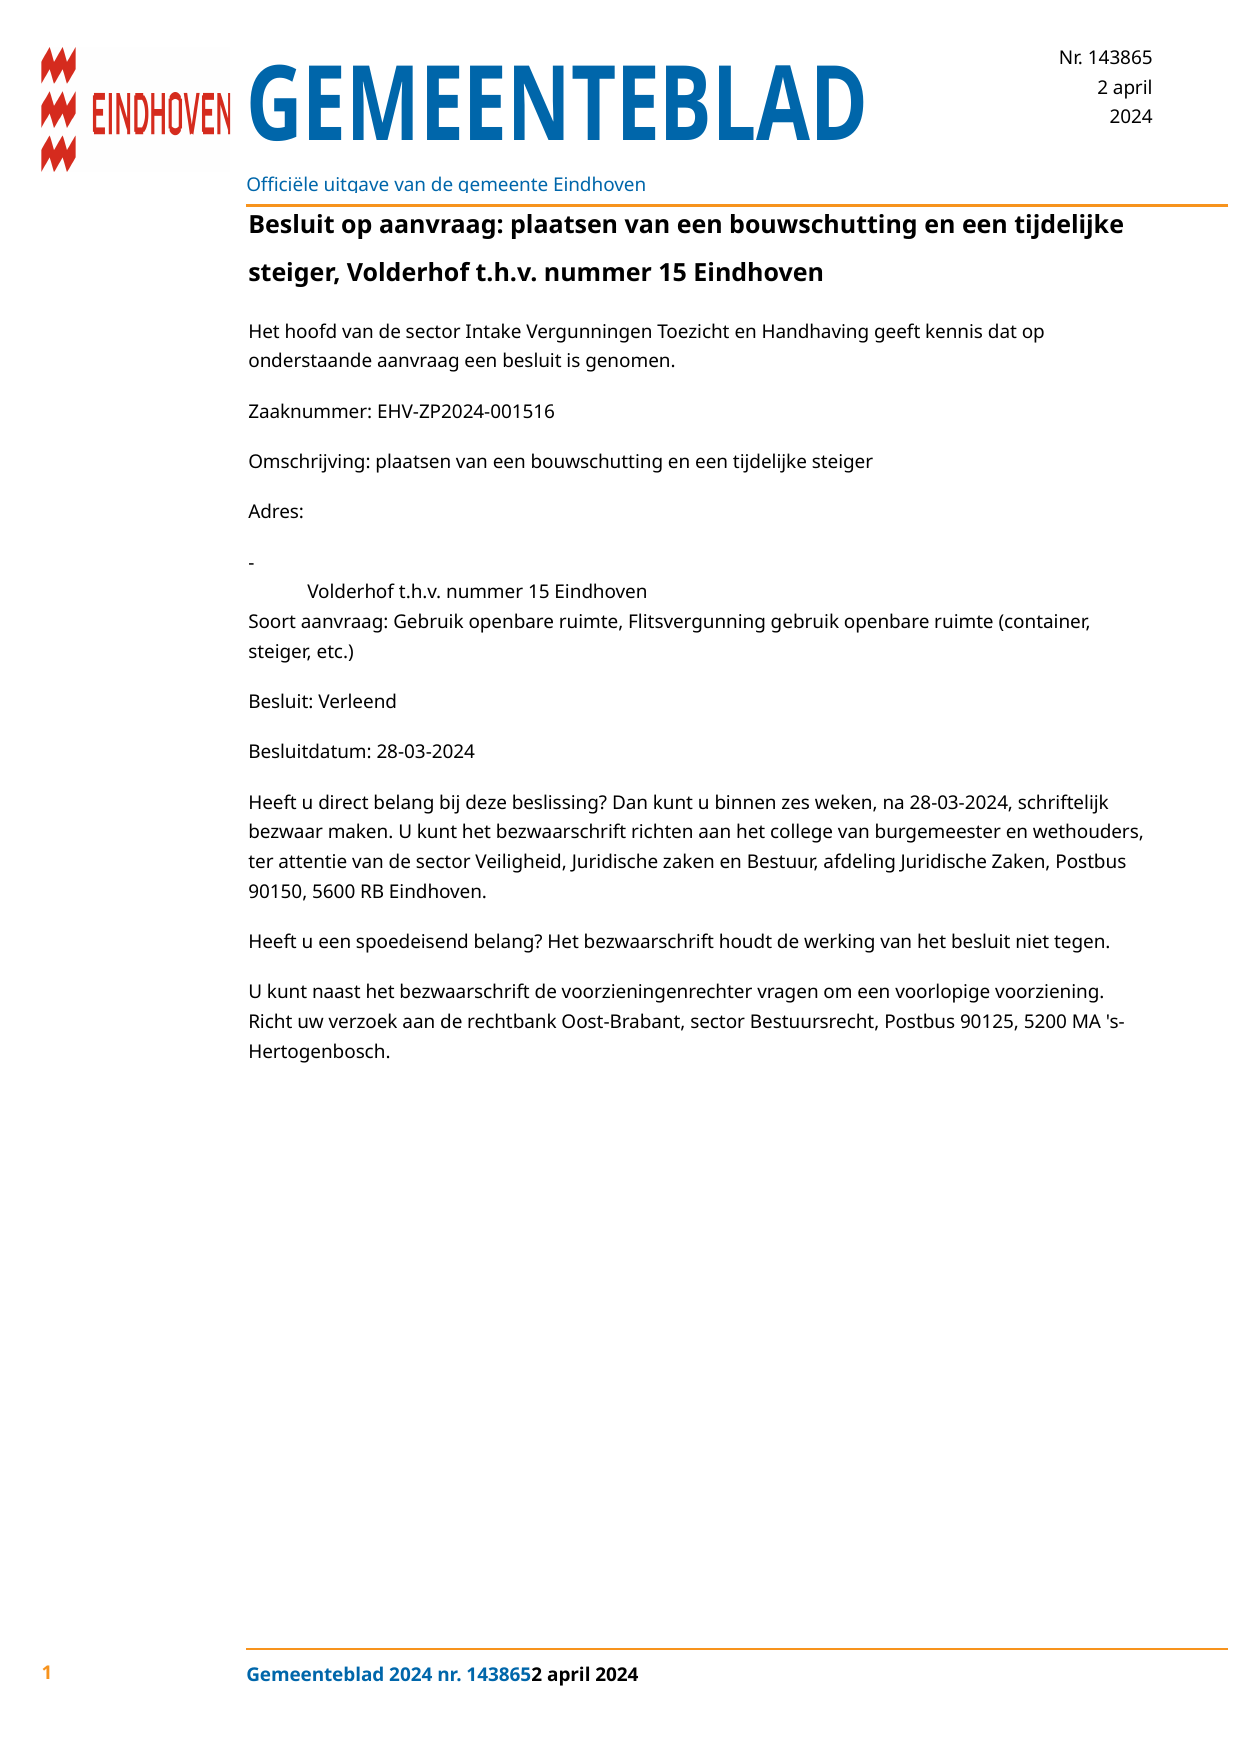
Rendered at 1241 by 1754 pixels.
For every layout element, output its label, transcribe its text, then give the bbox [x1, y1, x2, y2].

text U kunt naast het bezwaarschrift de voorzieningenrechter vragen om een voorlopige voorziening. Richt uw verzoek aan de rechtbank Oost-Brabant, sector Bestuursrecht, Postbus 90125, 5200 MA 's-Hertogenbosch. [248, 979, 1152, 1064]
text Besluit op aanvraag: plaatsen van een bouwschutting en een tijdelijke steiger, Volderhof t.h.v. nummer 15 Eindhoven [248, 207, 1152, 288]
picture [41, 47, 231, 172]
text Besluit: Verleend [248, 688, 1152, 714]
text Heeft u direct belang bij deze beslissing? Dan kunt u binnen zes weken, na 28-03-2024, schriftelijk bezwaar maken. U kunt het bezwaarschrift richten aan het college van burgemeester en wethouders, ter attentie van de sector Veiligheid, Juridische zaken en Bestuur, afdeling Juridische Zaken, Postbus 90150, 5600 RB Eindhoven. [248, 789, 1152, 904]
text Het hoofd van de sector Intake Vergunningen Toezicht en Handhaving geeft kennis dat op onderstaande aanvraag een besluit is genomen. [248, 318, 1152, 373]
list Volderhof t.h.v. nummer 15 Eindhoven [248, 579, 1152, 604]
text Soort aanvraag: Gebruik openbare ruimte, Flitsvergunning gebruik openbare ruimte (container, steiger, etc.) [248, 608, 1152, 664]
text Besluitdatum: 28-03-2024 [248, 739, 1152, 764]
text Omschrijving: plaatsen van een bouwschutting en een tijdelijke steiger [248, 448, 1152, 474]
text Zaaknummer: EHV-ZP2024-001516 [248, 398, 1152, 424]
text Adres: [248, 499, 1152, 524]
text Heeft u een spoedeisend belang? Het bezwaarschrift houdt de werking van het besluit niet tegen. [248, 928, 1152, 954]
